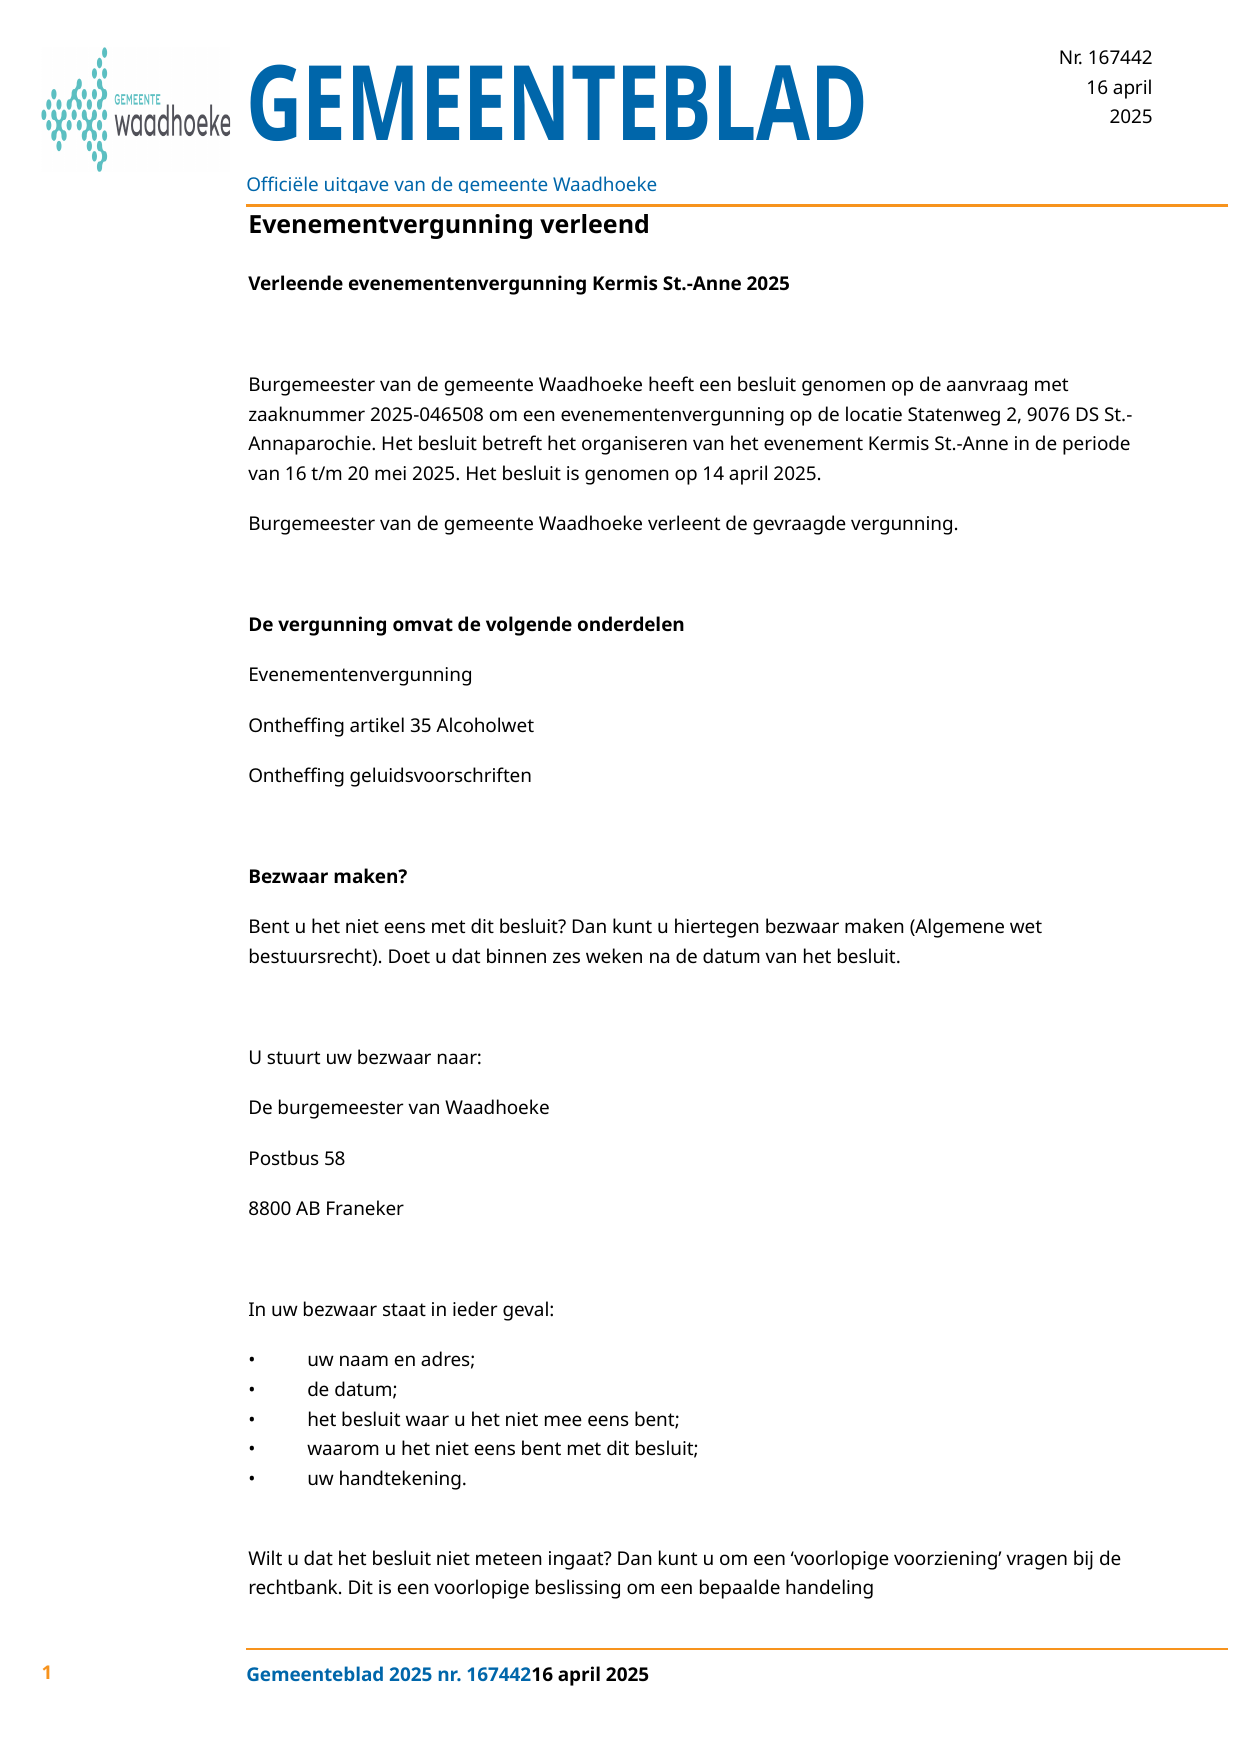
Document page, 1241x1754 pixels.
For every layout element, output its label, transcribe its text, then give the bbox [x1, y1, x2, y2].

text U stuurt uw bezwaar naar: [248, 1044, 1152, 1070]
text Wilt u dat het besluit niet meteen ingaat? Dan kunt u om een ‘voorlopige voorziening’ vragen bij de rechtbank. Dit is een voorlopige beslissing om een bepaalde handeling [248, 1545, 1152, 1600]
text Bezwaar maken? [248, 863, 1152, 889]
text Evenementvergunning verleend [248, 207, 1152, 241]
text Bent u het niet eens met dit besluit? Dan kunt u hiertegen bezwaar maken (Algemene wet bestuursrecht). Doet u dat binnen zes weken na de datum van het besluit. [248, 914, 1152, 969]
list het besluit waar u het niet mee eens bent; [248, 1406, 1152, 1431]
list waarom u het niet eens bent met dit besluit; [248, 1435, 1152, 1461]
text Evenementenvergunning [248, 662, 1152, 687]
text In uw bezwaar staat in ieder geval: [248, 1296, 1152, 1322]
text De burgemeester van Waadhoeke [248, 1094, 1152, 1120]
text Burgemeester van de gemeente Waadhoeke verleent de gevraagde vergunning. [248, 510, 1152, 536]
list uw naam en adres; [248, 1347, 1152, 1372]
list de datum; [248, 1376, 1152, 1402]
text Ontheffing geluidsvoorschriften [248, 762, 1152, 788]
text Postbus 58 [248, 1145, 1152, 1171]
picture [41, 47, 231, 172]
text Ontheffing artikel 35 Alcoholwet [248, 712, 1152, 738]
list uw handtekening. [248, 1465, 1152, 1491]
text De vergunning omvat de volgende onderdelen [248, 611, 1152, 637]
text Verleende evenementenvergunning Kermis St.-Anne 2025 [248, 270, 1152, 296]
text Burgemeester van de gemeente Waadhoeke heeft een besluit genomen op de aanvraag met zaaknummer 2025-046508 om een evenementenvergunning op de locatie Statenweg 2, 9076 DS St.-Annaparochie. Het besluit betreft het organiseren van het evenement Kermis St.-Anne in de periode van 16 t/m 20 mei 2025. Het besluit is genomen op 14 april 2025. [248, 371, 1152, 486]
text 8800 AB Franeker [248, 1195, 1152, 1221]
